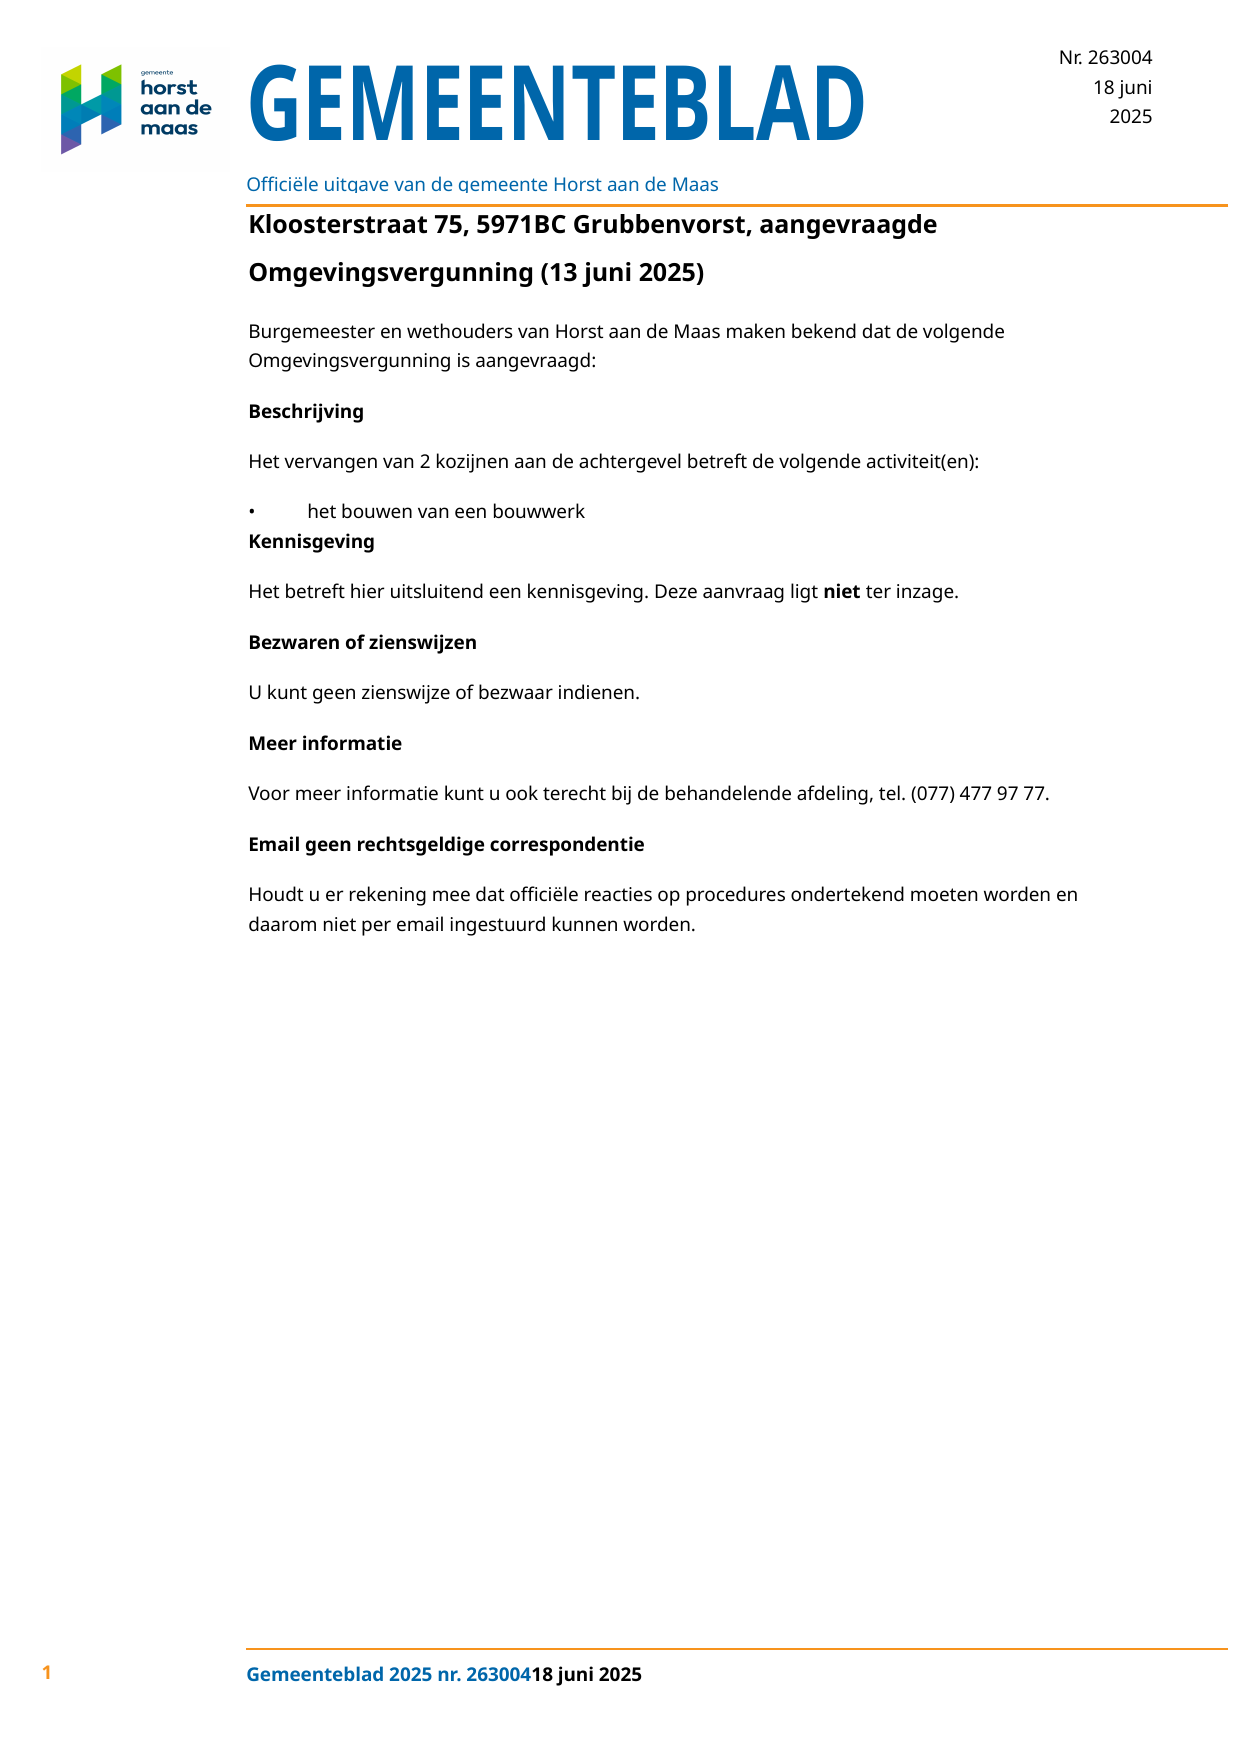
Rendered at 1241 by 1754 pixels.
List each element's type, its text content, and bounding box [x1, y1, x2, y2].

text Meer informatie [248, 730, 1152, 756]
text Bezwaren of zienswijzen [248, 629, 1152, 655]
text Het betreft hier uitsluitend een kennisgeving. Deze aanvraag ligt niet ter inzage. [248, 579, 1152, 604]
text Burgemeester en wethouders van Horst aan de Maas maken bekend dat de volgende Omgevingsvergunning is aangevraagd: [248, 318, 1152, 373]
text Beschrijving [248, 398, 1152, 424]
picture [41, 47, 231, 172]
text Het vervangen van 2 kozijnen aan de achtergevel betreft de volgende activiteit(en): [248, 448, 1152, 474]
text Houdt u er rekening mee dat officiële reacties op procedures ondertekend moeten worden en daarom niet per email ingestuurd kunnen worden. [248, 881, 1152, 937]
text Email geen rechtsgeldige correspondentie [248, 831, 1152, 857]
text Voor meer informatie kunt u ook terecht bij de behandelende afdeling, tel. (077) 477 97 77. [248, 780, 1152, 806]
list het bouwen van een bouwwerk [248, 499, 1152, 524]
text Kennisgeving [248, 528, 1152, 554]
text U kunt geen zienswijze of bezwaar indienen. [248, 679, 1152, 705]
text Kloosterstraat 75, 5971BC Grubbenvorst, aangevraagde Omgevingsvergunning (13 juni 2025) [248, 207, 1152, 288]
